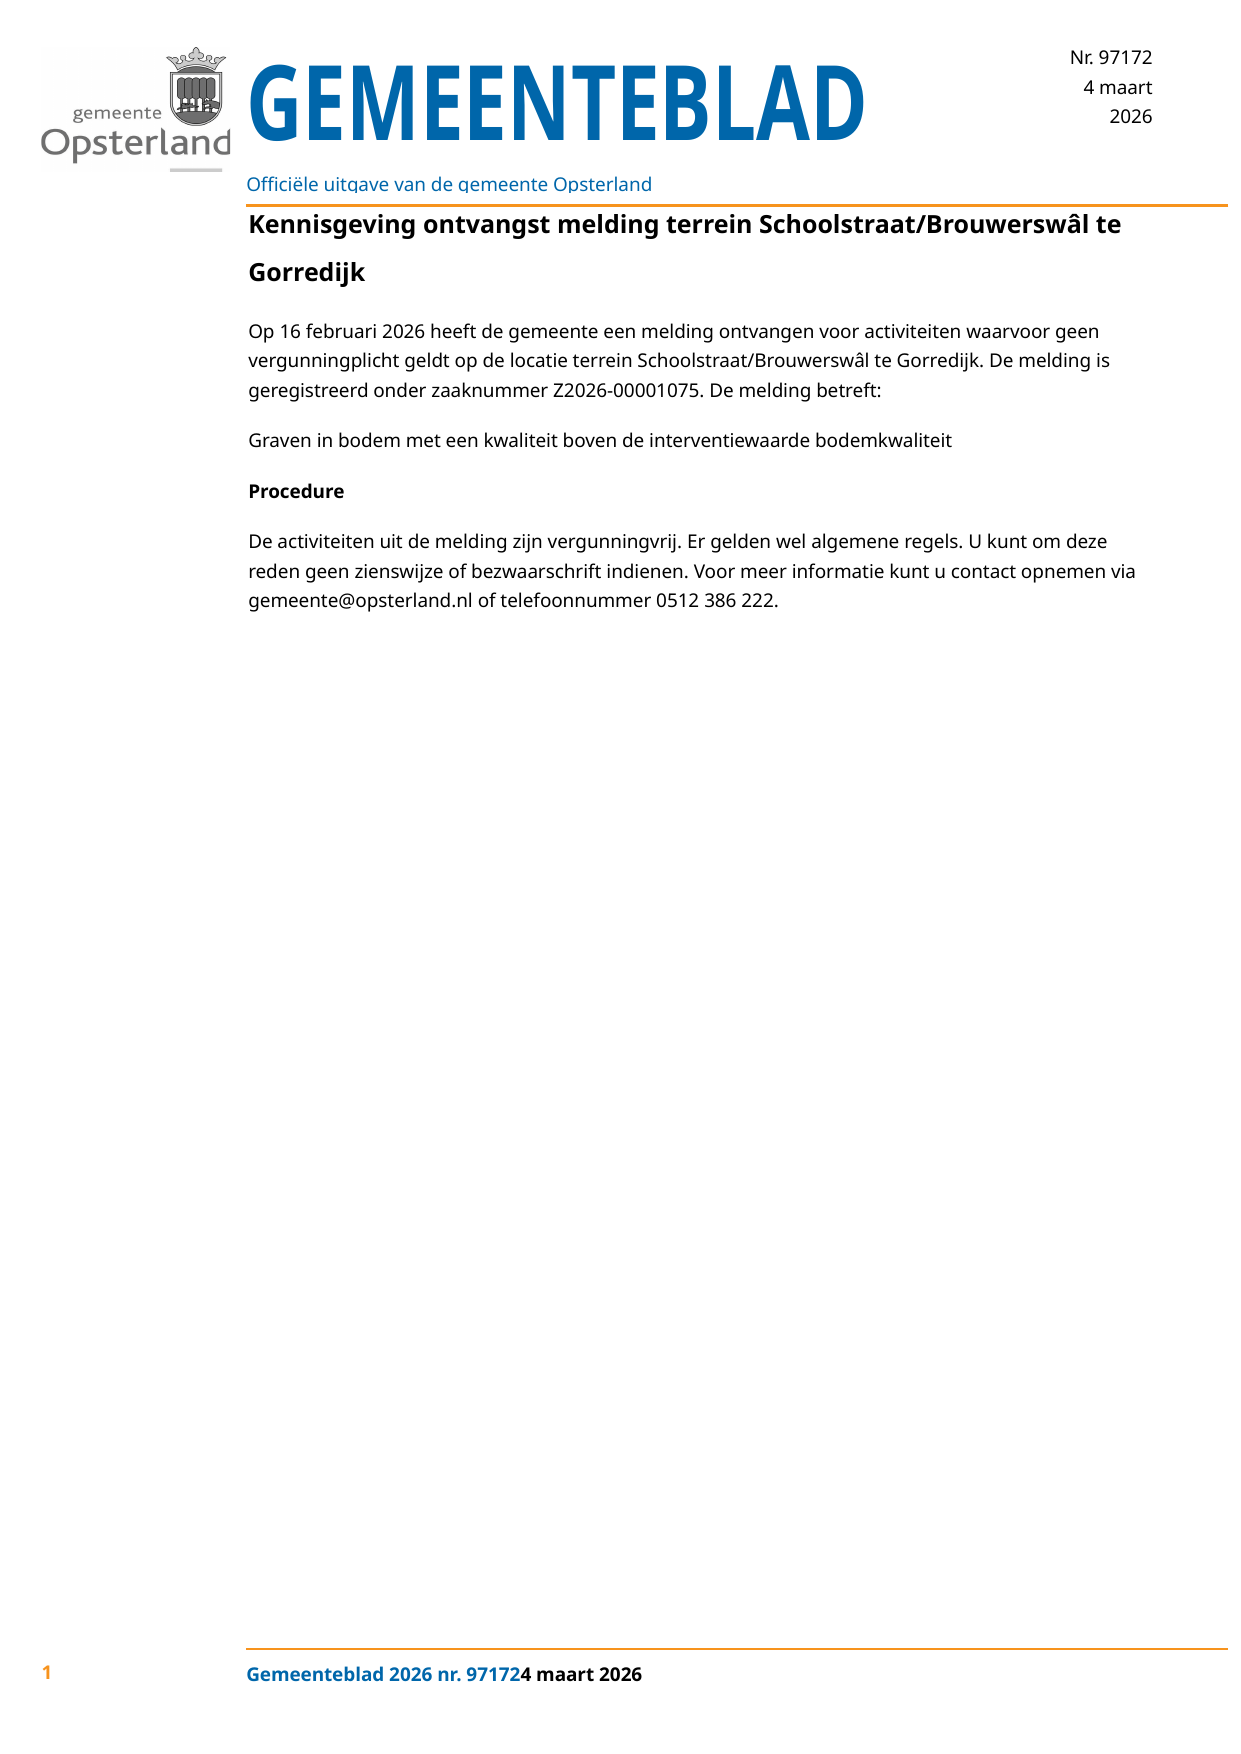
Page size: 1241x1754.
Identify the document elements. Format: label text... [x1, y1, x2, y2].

text De activiteiten uit de melding zijn vergunningvrij. Er gelden wel algemene regels. U kunt om deze reden geen zienswijze of bezwaarschrift indienen. Voor meer informatie kunt u contact opnemen via gemeente@opsterland.nl of telefoonnummer 0512 386 222. [248, 528, 1152, 613]
text Op 16 februari 2026 heeft de gemeente een melding ontvangen voor activiteiten waarvoor geen vergunningplicht geldt op de locatie terrein Schoolstraat/Brouwerswâl te Gorredijk. De melding is geregistreerd onder zaaknummer Z2026-00001075. De melding betreft: [248, 318, 1152, 403]
text Procedure [248, 478, 1152, 504]
text Graven in bodem met een kwaliteit boven de interventiewaarde bodemkwaliteit [248, 427, 1152, 453]
picture [41, 47, 231, 172]
text Kennisgeving ontvangst melding terrein Schoolstraat/Brouwerswâl te Gorredijk [248, 207, 1152, 288]
